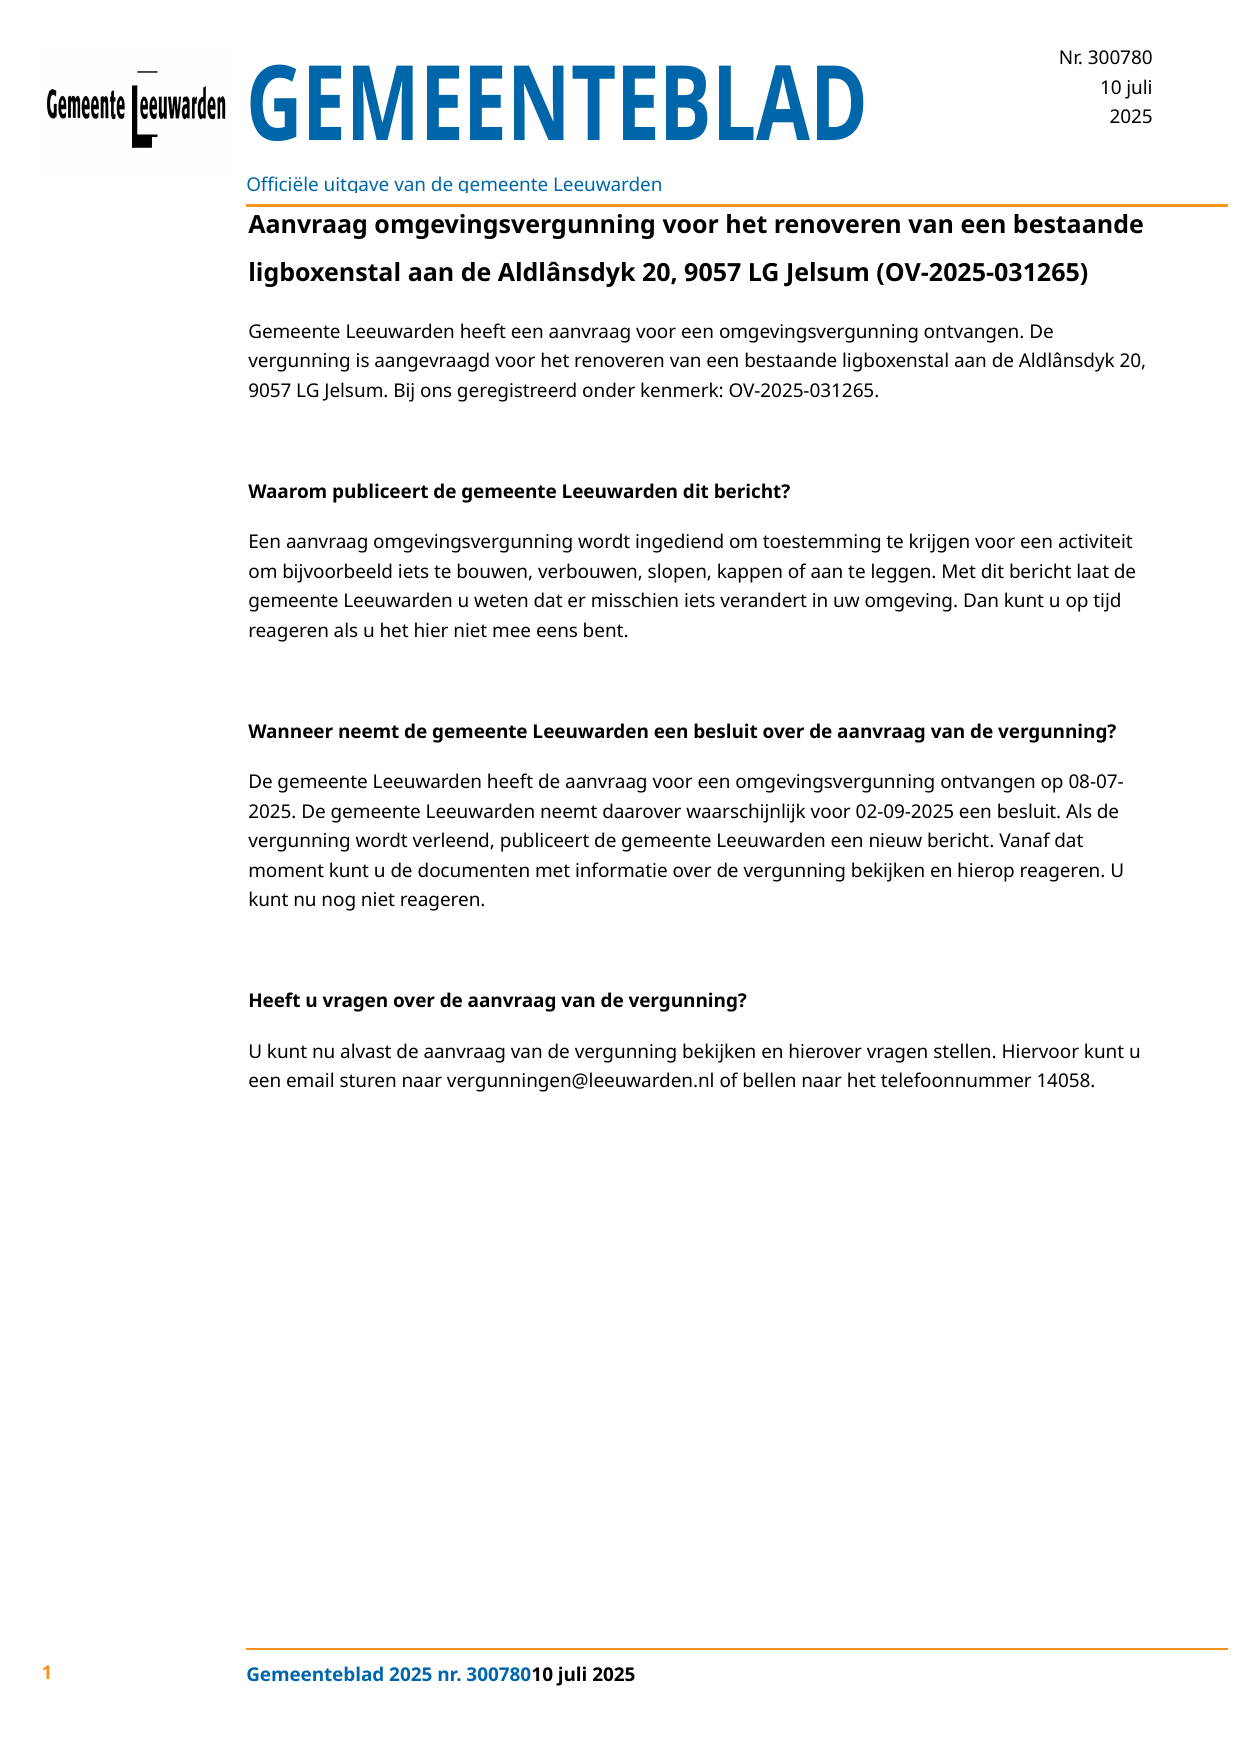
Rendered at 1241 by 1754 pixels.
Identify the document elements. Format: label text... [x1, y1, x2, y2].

text U kunt nu alvast de aanvraag van de vergunning bekijken en hierover vragen stellen. Hiervoor kunt u een email sturen naar vergunningen@leeuwarden.nl of bellen naar het telefoonnummer 14058. [248, 1038, 1152, 1093]
text De gemeente Leeuwarden heeft de aanvraag voor een omgevingsvergunning ontvangen op 08-07-2025. De gemeente Leeuwarden neemt daarover waarschijnlijk voor 02-09-2025 een besluit. Als de vergunning wordt verleend, publiceert de gemeente Leeuwarden een nieuw bericht. Vanaf dat moment kunt u de documenten met informatie over de vergunning bekijken en hierop reageren. U kunt nu nog niet reageren. [248, 768, 1152, 912]
text Aanvraag omgevingsvergunning voor het renoveren van een bestaande ligboxenstal aan de Aldlânsdyk 20, 9057 LG Jelsum (OV-2025-031265) [248, 207, 1152, 288]
picture [41, 47, 231, 172]
text Een aanvraag omgevingsvergunning wordt ingediend om toestemming te krijgen voor een activiteit om bijvoorbeeld iets te bouwen, verbouwen, slopen, kappen of aan te leggen. Met dit bericht laat de gemeente Leeuwarden u weten dat er misschien iets verandert in uw omgeving. Dan kunt u op tijd reageren als u het hier niet mee eens bent. [248, 528, 1152, 643]
text Waarom publiceert de gemeente Leeuwarden dit bericht? [248, 478, 1152, 504]
text Heeft u vragen over de aanvraag van de vergunning? [248, 987, 1152, 1013]
text Gemeente Leeuwarden heeft een aanvraag voor een omgevingsvergunning ontvangen. De vergunning is aangevraagd voor het renoveren van een bestaande ligboxenstal aan de Aldlânsdyk 20, 9057 LG Jelsum. Bij ons geregistreerd onder kenmerk: OV-2025-031265. [248, 318, 1152, 403]
text Wanneer neemt de gemeente Leeuwarden een besluit over de aanvraag van de vergunning? [248, 718, 1152, 744]
